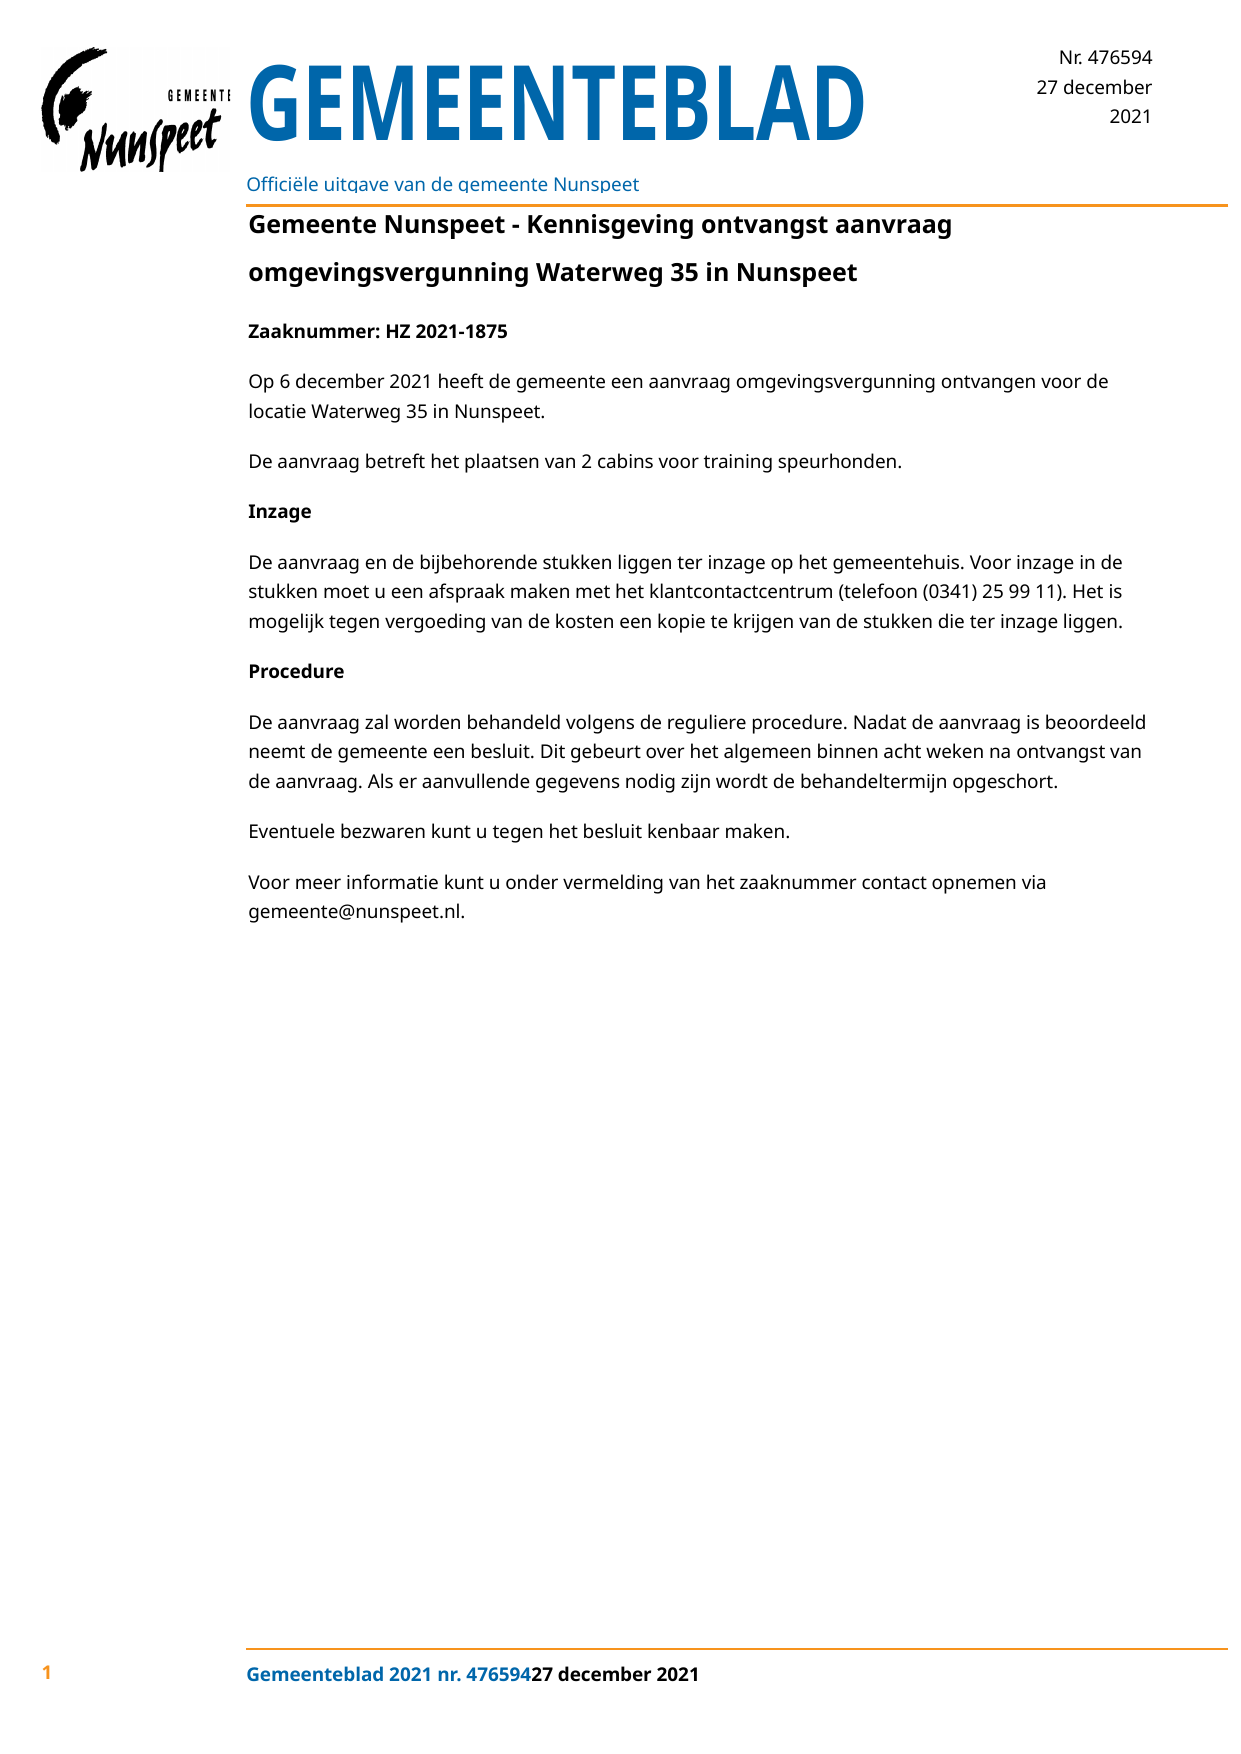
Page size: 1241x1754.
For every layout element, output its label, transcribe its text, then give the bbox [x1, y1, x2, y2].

text De aanvraag en de bijbehorende stukken liggen ter inzage op het gemeentehuis. Voor inzage in de stukken moet u een afspraak maken met het klantcontactcentrum (telefoon (0341) 25 99 11). Het is mogelijk tegen vergoeding van de kosten een kopie te krijgen van de stukken die ter inzage liggen. [248, 549, 1152, 634]
text Inzage [248, 499, 1152, 524]
text Gemeente Nunspeet - Kennisgeving ontvangst aanvraag omgevingsvergunning Waterweg 35 in Nunspeet [248, 207, 1152, 288]
text Op 6 december 2021 heeft de gemeente een aanvraag omgevingsvergunning ontvangen voor de locatie Waterweg 35 in Nunspeet. [248, 368, 1152, 424]
picture [41, 47, 231, 172]
text De aanvraag zal worden behandeld volgens de reguliere procedure. Nadat de aanvraag is beoordeeld neemt de gemeente een besluit. Dit gebeurt over het algemeen binnen acht weken na ontvangst van de aanvraag. Als er aanvullende gegevens nodig zijn wordt de behandeltermijn opgeschort. [248, 709, 1152, 794]
text Voor meer informatie kunt u onder vermelding van het zaaknummer contact opnemen via gemeente@nunspeet.nl. [248, 869, 1152, 924]
text De aanvraag betreft het plaatsen van 2 cabins voor training speurhonden. [248, 448, 1152, 474]
text Zaaknummer: HZ 2021-1875 [248, 318, 1152, 344]
text Eventuele bezwaren kunt u tegen het besluit kenbaar maken. [248, 819, 1152, 844]
text Procedure [248, 659, 1152, 684]
